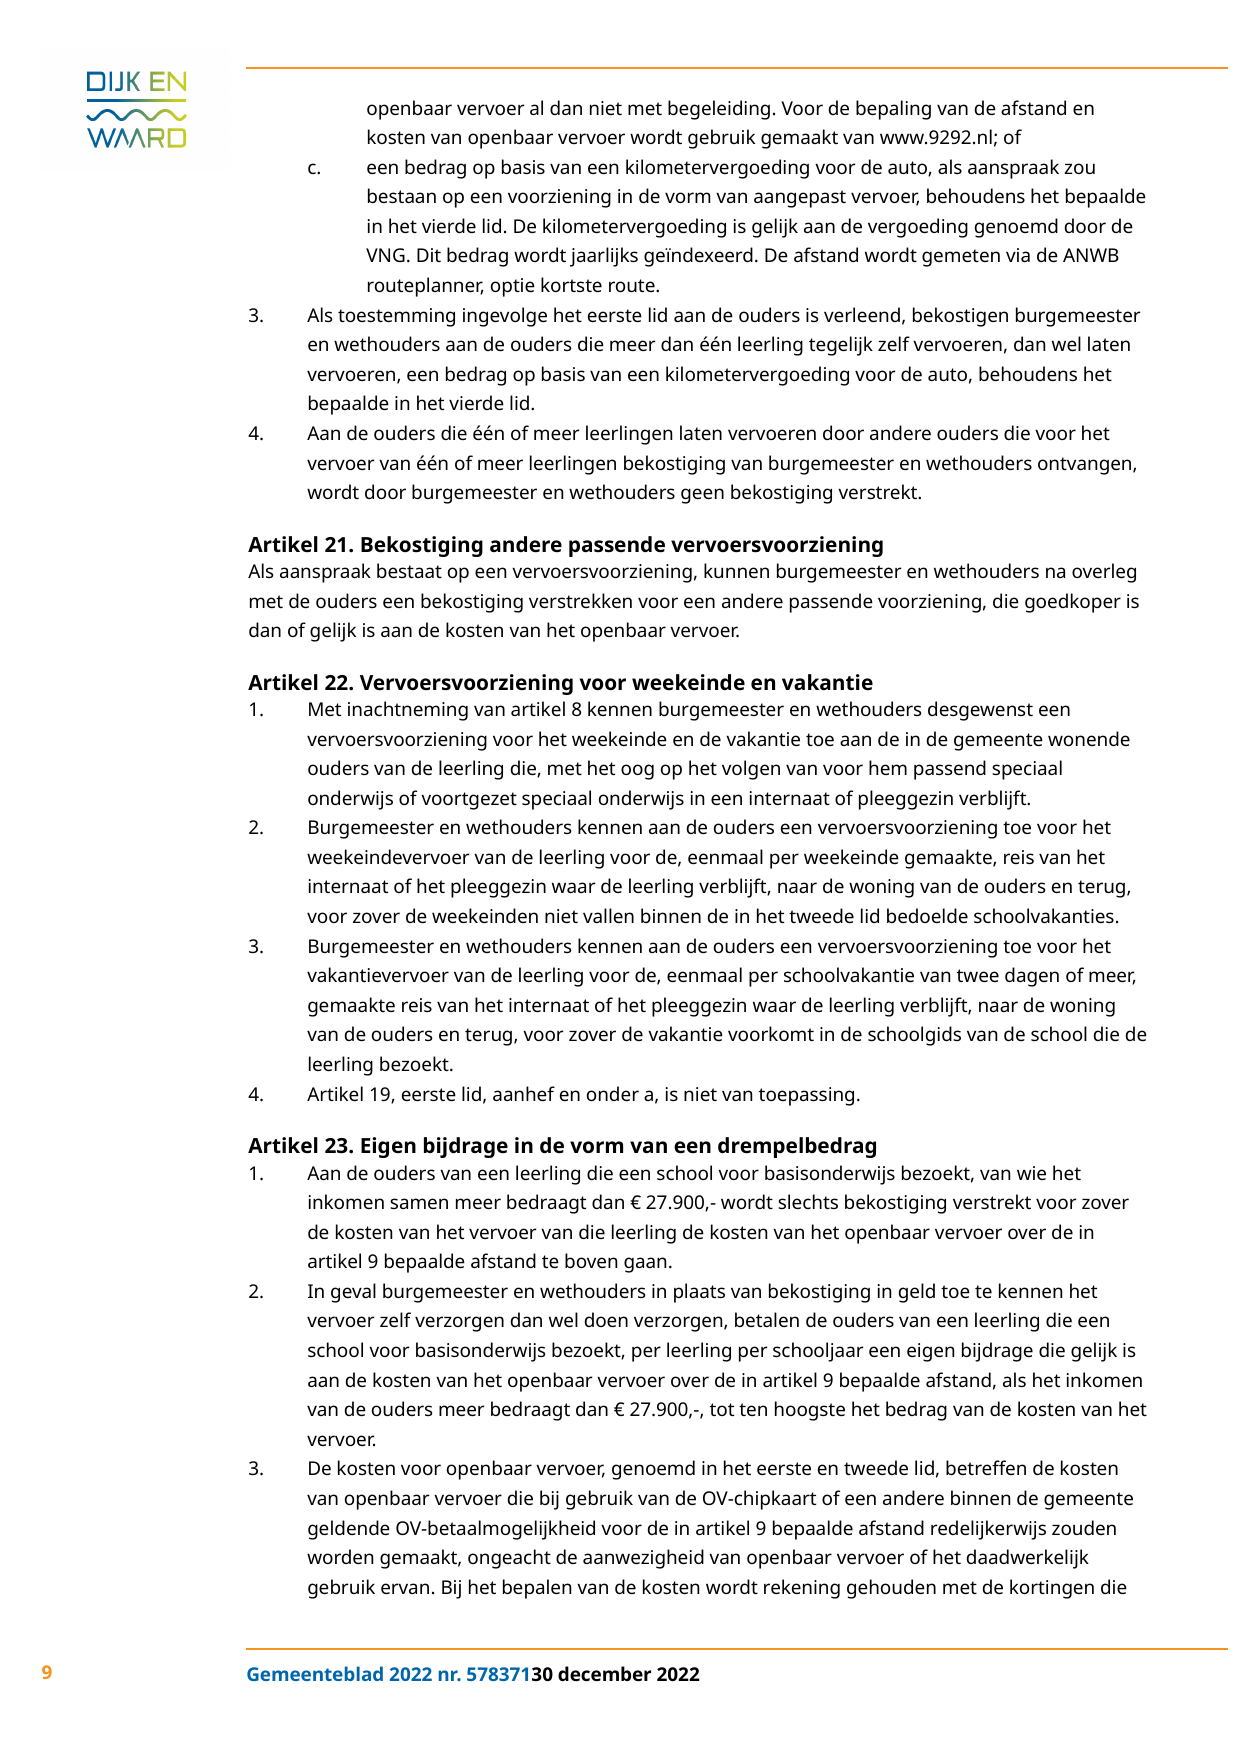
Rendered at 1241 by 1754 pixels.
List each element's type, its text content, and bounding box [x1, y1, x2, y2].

list Burgemeester en wethouders kennen aan de ouders een vervoersvoorziening toe voor het weekeindevervoer van de leerling voor de, eenmaal per weekeinde gemaakte, reis van het internaat of het pleeggezin waar de leerling verblijft, naar de woning van de ouders en terug, voor zover de weekeinden niet vallen binnen de in het tweede lid bedoelde schoolvakanties. [248, 814, 1152, 929]
list openbaar vervoer al dan niet met begeleiding. Voor de bepaling van de afstand en kosten van openbaar vervoer wordt gebruik gemaakt van www.9292.nl; of [307, 95, 1152, 150]
list In geval burgemeester en wethouders in plaats van bekostiging in geld toe te kennen het vervoer zelf verzorgen dan wel doen verzorgen, betalen de ouders van een leerling die een school voor basisonderwijs bezoekt, per leerling per schooljaar een eigen bijdrage die gelijk is aan de kosten van het openbaar vervoer over de in artikel 9 bepaalde afstand, als het inkomen van de ouders meer bedraagt dan € 27.900,-, tot ten hoogste het bedrag van de kosten van het vervoer. [248, 1278, 1152, 1452]
list een bedrag op basis van een kilometervergoeding voor de auto, als aanspraak zou bestaan op een voorziening in de vorm van aangepast vervoer, behoudens het bepaalde in het vierde lid. De kilometervergoeding is gelijk aan de vergoeding genoemd door de VNG. Dit bedrag wordt jaarlijks geïndexeerd. De afstand wordt gemeten via de ANWB routeplanner, optie kortste route. [307, 154, 1152, 298]
list Aan de ouders die één of meer leerlingen laten vervoeren door andere ouders die voor het vervoer van één of meer leerlingen bekostiging van burgemeester en wethouders ontvangen, wordt door burgemeester en wethouders geen bekostiging verstrekt. [248, 420, 1152, 505]
list Artikel 19, eerste lid, aanhef en onder a, is niet van toepassing. [248, 1081, 1152, 1107]
text Als aanspraak bestaat op een vervoersvoorziening, kunnen burgemeester en wethouders na overleg met de ouders een bekostiging verstrekken voor een andere passende voorziening, die goedkoper is dan of gelijk is aan de kosten van het openbaar vervoer. [248, 558, 1152, 643]
list Met inachtneming van artikel 8 kennen burgemeester en wethouders desgewenst een vervoersvoorziening voor het weekeinde en de vakantie toe aan de in de gemeente wonende ouders van de leerling die, met het oog op het volgen van voor hem passend speciaal onderwijs of voortgezet speciaal onderwijs in een internaat of pleeggezin verblijft. [248, 696, 1152, 811]
text Artikel 23. Eigen bijdrage in de vorm van een drempelbedrag [248, 1131, 1152, 1160]
list Aan de ouders van een leerling die een school voor basisonderwijs bezoekt, van wie het inkomen samen meer bedraagt dan € 27.900,- wordt slechts bekostiging verstrekt voor zover de kosten van het vervoer van die leerling de kosten van het openbaar vervoer over de in artikel 9 bepaalde afstand te boven gaan. [248, 1160, 1152, 1274]
text Artikel 22. Vervoersvoorziening voor weekeinde en vakantie [248, 668, 1152, 696]
text Artikel 21. Bekostiging andere passende vervoersvoorziening [248, 530, 1152, 558]
list Burgemeester en wethouders kennen aan de ouders een vervoersvoorziening toe voor het vakantievervoer van de leerling voor de, eenmaal per schoolvakantie van twee dagen of meer, gemaakte reis van het internaat of het pleeggezin waar de leerling verblijft, naar de woning van de ouders en terug, voor zover de vakantie voorkomt in de schoolgids van de school die de leerling bezoekt. [248, 933, 1152, 1077]
list De kosten voor openbaar vervoer, genoemd in het eerste en tweede lid, betreffen de kosten van openbaar vervoer die bij gebruik van de OV-chipkaart of een andere binnen de gemeente geldende OV-betaalmogelijkheid voor de in artikel 9 bepaalde afstand redelijkerwijs zouden worden gemaakt, ongeacht de aanwezigheid van openbaar vervoer of het daadwerkelijk gebruik ervan. Bij het bepalen van de kosten wordt rekening gehouden met de kortingen die [248, 1456, 1152, 1599]
list Als toestemming ingevolge het eerste lid aan de ouders is verleend, bekostigen burgemeester en wethouders aan de ouders die meer dan één leerling tegelijk zelf vervoeren, dan wel laten vervoeren, een bedrag op basis van een kilometervergoeding voor de auto, behoudens het bepaalde in het vierde lid. [248, 302, 1152, 416]
picture [41, 47, 231, 172]
